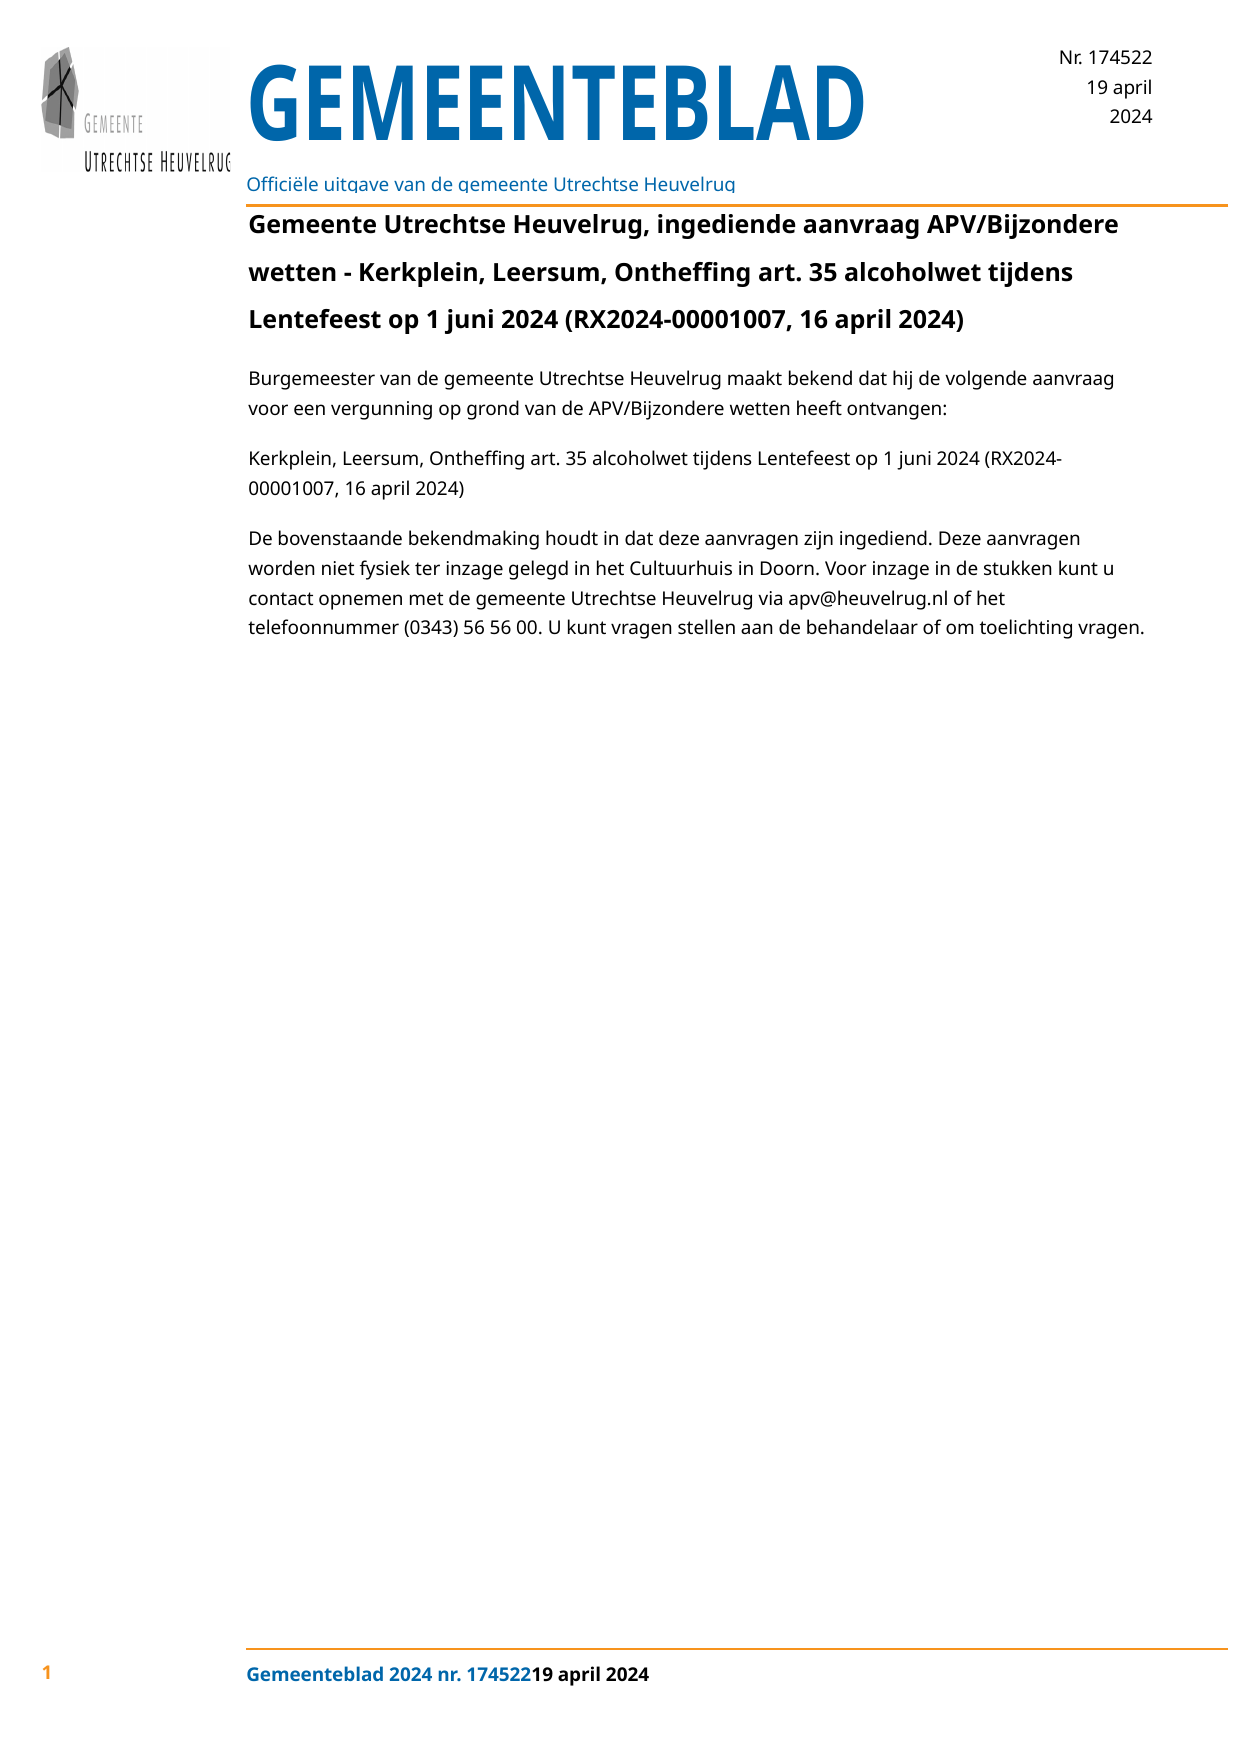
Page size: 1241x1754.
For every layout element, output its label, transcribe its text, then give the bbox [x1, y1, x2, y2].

picture [41, 47, 231, 172]
text Kerkplein, Leersum, Ontheffing art. 35 alcoholwet tijdens Lentefeest op 1 juni 2024 (RX2024-00001007, 16 april 2024) [248, 446, 1152, 501]
text Burgemeester van de gemeente Utrechtse Heuvelrug maakt bekend dat hij de volgende aanvraag voor een vergunning op grond van de APV/Bijzondere wetten heeft ontvangen: [248, 366, 1152, 421]
text De bovenstaande bekendmaking houdt in dat deze aanvragen zijn ingediend. Deze aanvragen worden niet fysiek ter inzage gelegd in het Cultuurhuis in Doorn. Voor inzage in de stukken kunt u contact opnemen met de gemeente Utrechtse Heuvelrug via apv@heuvelrug.nl of het telefoonnummer (0343) 56 56 00. U kunt vragen stellen aan de behandelaar of om toelichting vragen. [248, 526, 1152, 640]
text Gemeente Utrechtse Heuvelrug, ingediende aanvraag APV/Bijzondere wetten - Kerkplein, Leersum, Ontheffing art. 35 alcoholwet tijdens Lentefeest op 1 juni 2024 (RX2024-00001007, 16 april 2024) [248, 207, 1152, 336]
